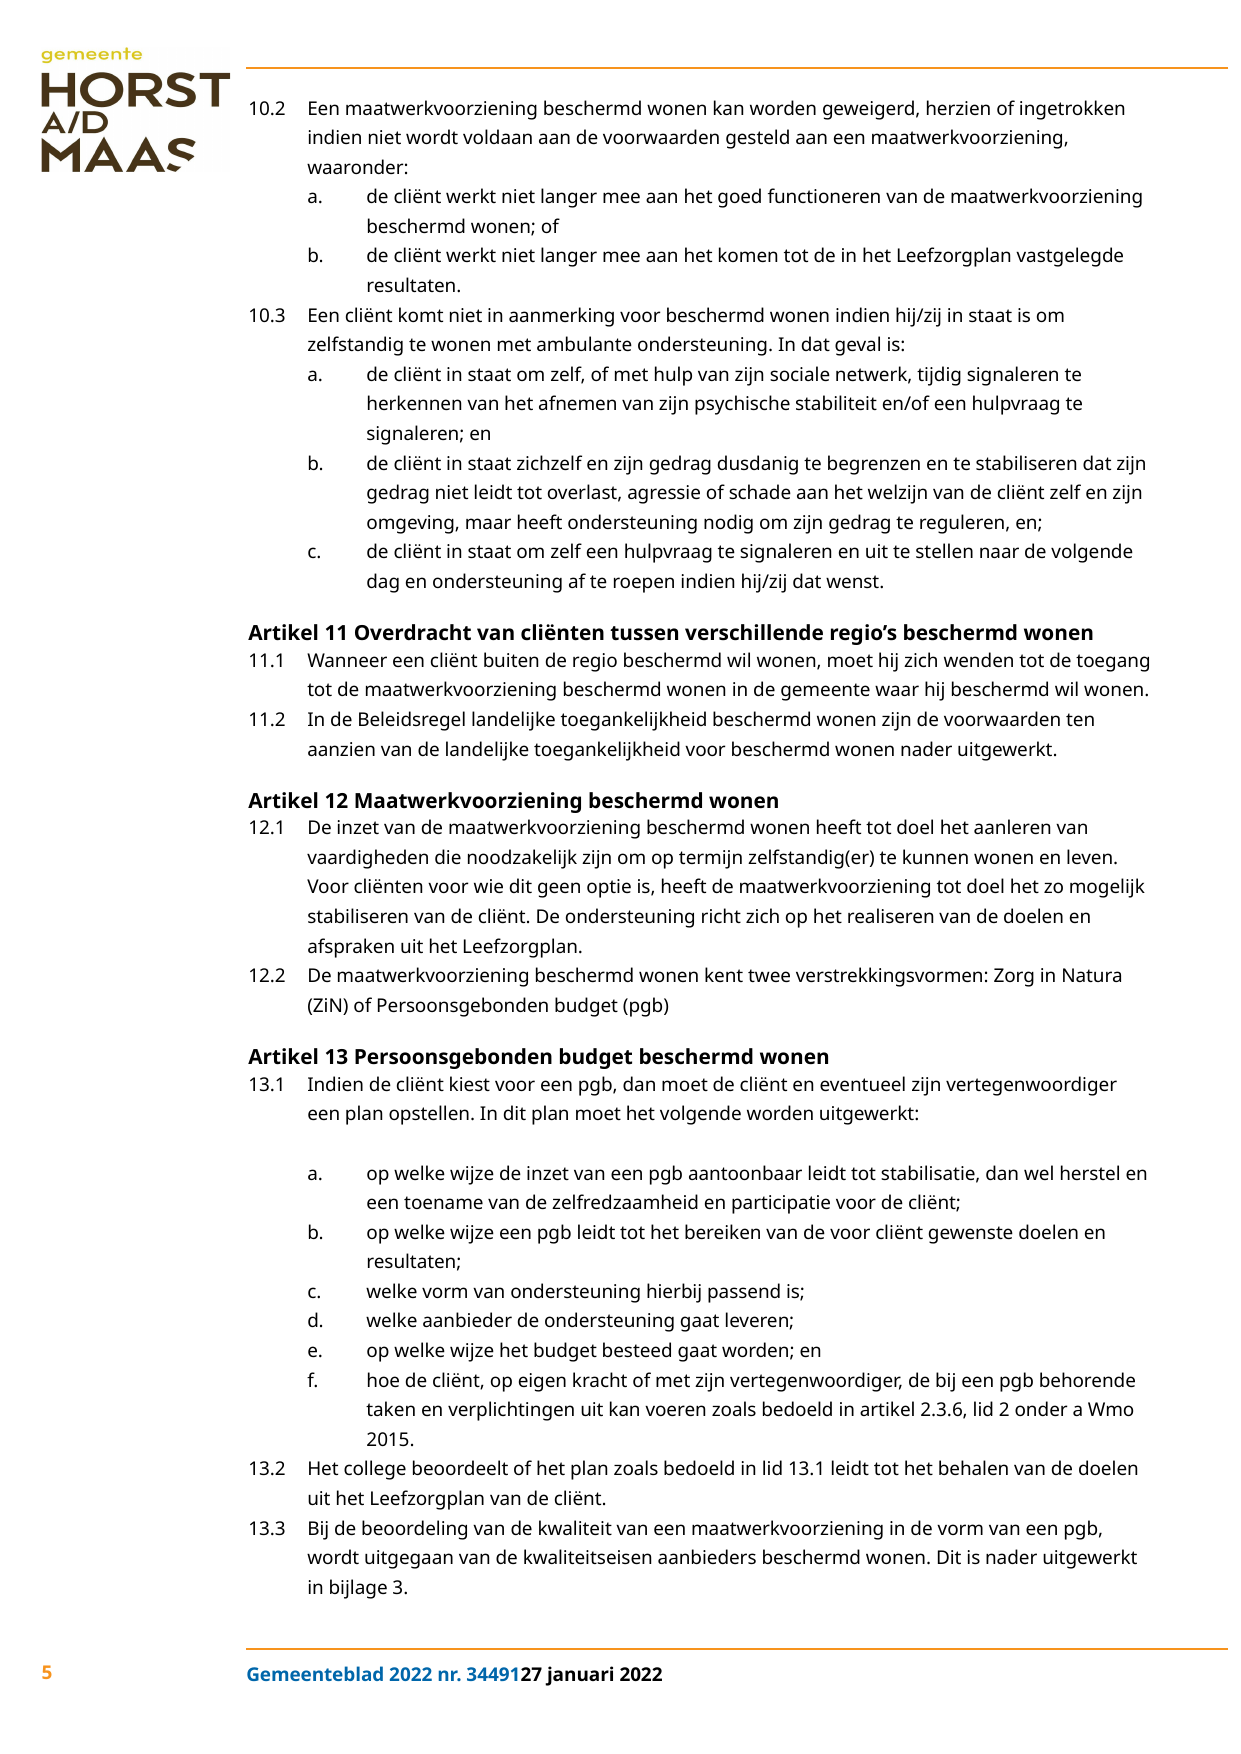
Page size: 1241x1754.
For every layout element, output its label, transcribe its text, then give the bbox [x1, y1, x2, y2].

list de cliënt in staat om zelf een hulpvraag te signaleren en uit te stellen naar de volgende dag en ondersteuning af te roepen indien hij/zij dat wenst. [307, 538, 1152, 594]
picture [41, 47, 231, 172]
list de cliënt werkt niet langer mee aan het komen tot de in het Leefzorgplan vastgelegde resultaten. [307, 243, 1152, 298]
list Indien de cliënt kiest voor een pgb, dan moet de cliënt en eventueel zijn vertegenwoordiger een plan opstellen. In dit plan moet het volgende worden uitgewerkt: [248, 1071, 1152, 1126]
text Artikel 11 Overdracht van cliënten tussen verschillende regio’s beschermd wonen [248, 618, 1152, 647]
list De inzet van de maatwerkvoorziening beschermd wonen heeft tot doel het aanleren van vaardigheden die noodzakelijk zijn om op termijn zelfstandig(er) te kunnen wonen en leven. Voor cliënten voor wie dit geen optie is, heeft de maatwerkvoorziening tot doel het zo mogelijk stabiliseren van de cliënt. De ondersteuning richt zich op het realiseren van de doelen en afspraken uit het Leefzorgplan. [248, 814, 1152, 959]
list op welke wijze de inzet van een pgb aantoonbaar leidt tot stabilisatie, dan wel herstel en een toename van de zelfredzaamheid en participatie voor de cliënt; [307, 1160, 1152, 1215]
list Wanneer een cliënt buiten de regio beschermd wil wonen, moet hij zich wenden tot de toegang tot de maatwerkvoorziening beschermd wonen in de gemeente waar hij beschermd wil wonen. [248, 647, 1152, 702]
list hoe de cliënt, op eigen kracht of met zijn vertegenwoordiger, de bij een pgb behorende taken en verplichtingen uit kan voeren zoals bedoeld in artikel 2.3.6, lid 2 onder a Wmo 2015. [307, 1367, 1152, 1452]
list Het college beoordeelt of het plan zoals bedoeld in lid 13.1 leidt tot het behalen van de doelen uit het Leefzorgplan van de cliënt. [248, 1456, 1152, 1511]
list welke vorm van ondersteuning hierbij passend is; [307, 1278, 1152, 1304]
text Artikel 12 Maatwerkvoorziening beschermd wonen [248, 786, 1152, 814]
list In de Beleidsregel landelijke toegankelijkheid beschermd wonen zijn de voorwaarden ten aanzien van de landelijke toegankelijkheid voor beschermd wonen nader uitgewerkt. [248, 706, 1152, 761]
list welke aanbieder de ondersteuning gaat leveren; [307, 1308, 1152, 1333]
list De maatwerkvoorziening beschermd wonen kent twee verstrekkingsvormen: Zorg in Natura (ZiN) of Persoonsgebonden budget (pgb) [248, 962, 1152, 1018]
list Bij de beoordeling van de kwaliteit van een maatwerkvoorziening in de vorm van een pgb, wordt uitgegaan van de kwaliteitseisen aanbieders beschermd wonen. Dit is nader uitgewerkt in bijlage 3. [248, 1515, 1152, 1599]
list de cliënt in staat om zelf, of met hulp van zijn sociale netwerk, tijdig signaleren te herkennen van het afnemen van zijn psychische stabiliteit en/of een hulpvraag te signaleren; en [307, 361, 1152, 446]
text Artikel 13 Persoonsgebonden budget beschermd wonen [248, 1042, 1152, 1071]
list op welke wijze een pgb leidt tot het bereiken van de voor cliënt gewenste doelen en resultaten; [307, 1219, 1152, 1274]
list de cliënt in staat zichzelf en zijn gedrag dusdanig te begrenzen en te stabiliseren dat zijn gedrag niet leidt tot overlast, agressie of schade aan het welzijn van de cliënt zelf en zijn omgeving, maar heeft ondersteuning nodig om zijn gedrag te reguleren, en; [307, 450, 1152, 535]
list op welke wijze het budget besteed gaat worden; en [307, 1337, 1152, 1363]
list de cliënt werkt niet langer mee aan het goed functioneren van de maatwerkvoorziening beschermd wonen; of [307, 183, 1152, 239]
list Een cliënt komt niet in aanmerking voor beschermd wonen indien hij/zij in staat is om zelfstandig te wonen met ambulante ondersteuning. In dat geval is: [248, 302, 1152, 357]
list Een maatwerkvoorziening beschermd wonen kan worden geweigerd, herzien of ingetrokken indien niet wordt voldaan aan de voorwaarden gesteld aan een maatwerkvoorziening, waaronder: [248, 95, 1152, 180]
